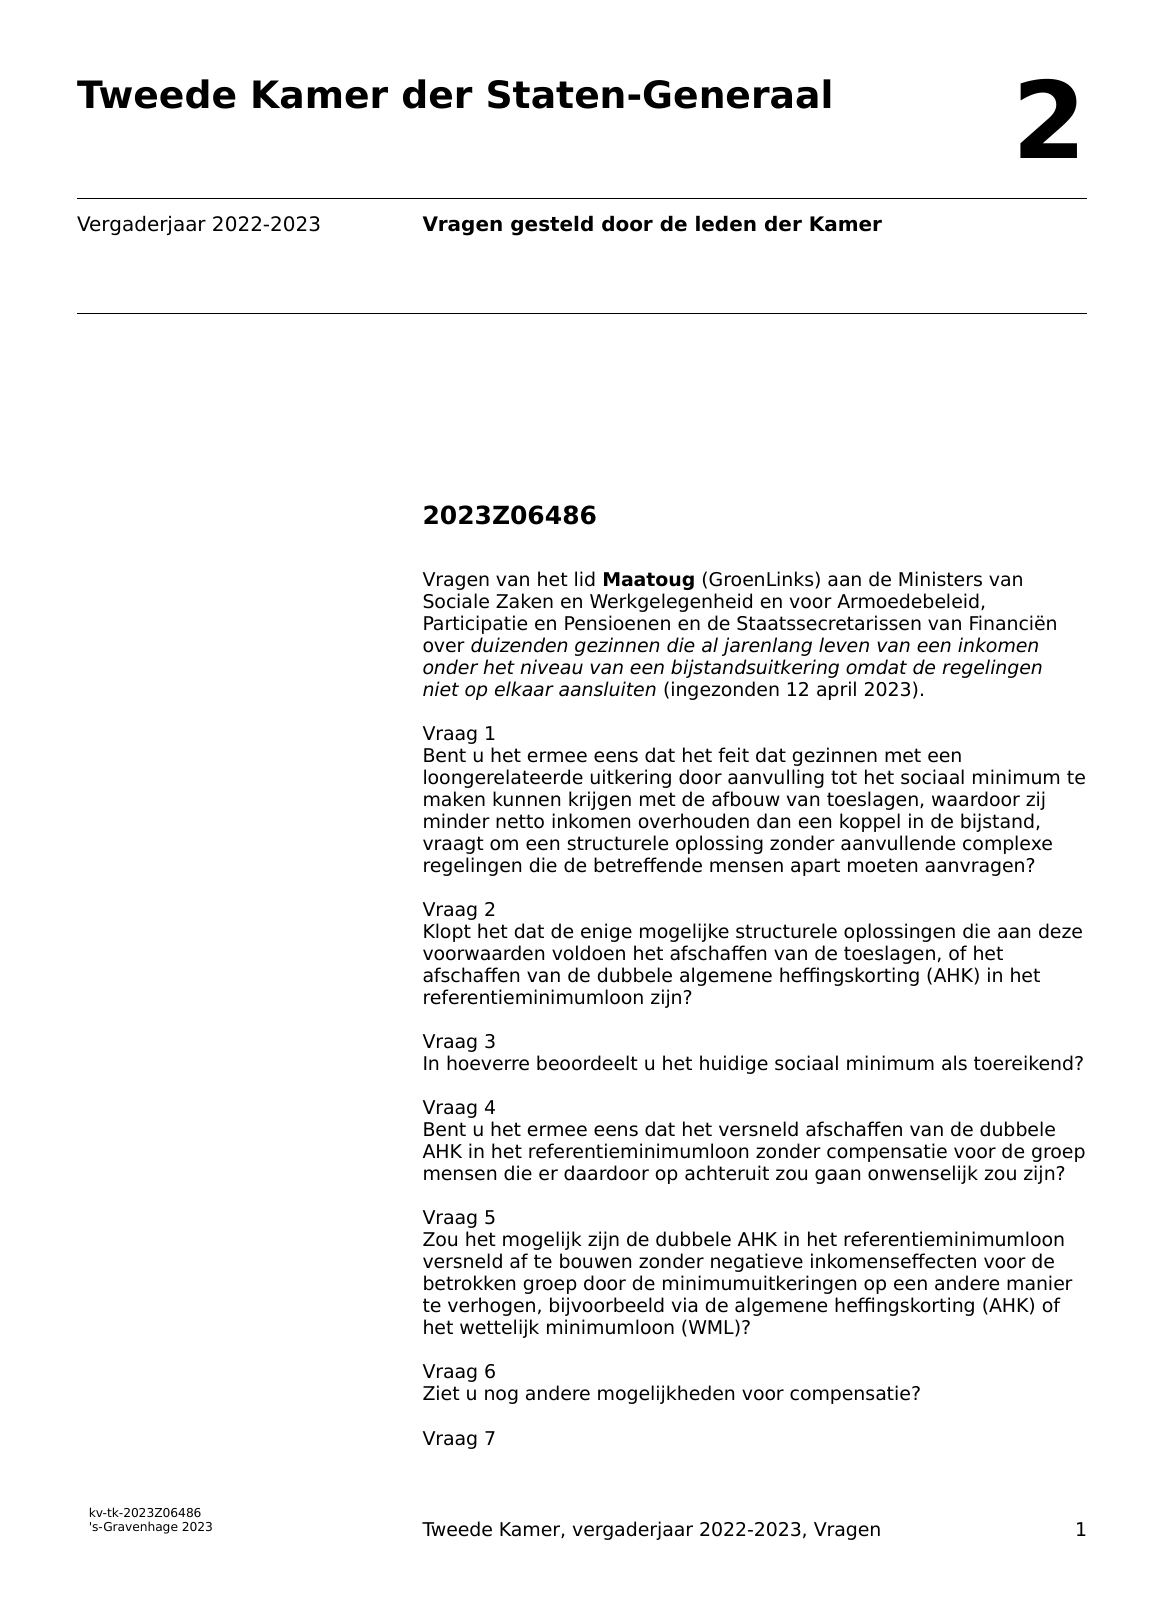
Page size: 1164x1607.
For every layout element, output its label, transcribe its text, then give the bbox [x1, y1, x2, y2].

text Vraag 5 [422, 1207, 1087, 1229]
text Vraag 6 [422, 1361, 1087, 1383]
text 2023Z06486 [422, 501, 1087, 531]
table_cell Vergaderjaar 2022-2023 [77, 199, 422, 313]
text In hoeverre beoordeelt u het huidige sociaal minimum als toereikend? [422, 1053, 1087, 1075]
text Vraag 3 [422, 1031, 1087, 1053]
text Bent u het ermee eens dat het feit dat gezinnen met een loongerelateerde uitkering door aanvulling tot het sociaal minimum te maken kunnen krijgen met de afbouw van toeslagen, waardoor zij minder netto inkomen overhouden dan een koppel in de bijstand, vraagt om een structurele oplossing zonder aanvullende complexe regelingen die de betreffende mensen apart moeten aanvragen? [422, 745, 1087, 877]
text Vraag 2 [422, 899, 1087, 921]
text Klopt het dat de enige mogelijke structurele oplossingen die aan deze voorwaarden voldoen het afschaffen van de toeslagen, of het afschaffen van de dubbele algemene heffingskorting (AHK) in het referentieminimumloon zijn? [422, 921, 1087, 1009]
text Vraag 1 [422, 723, 1087, 745]
text Zou het mogelijk zijn de dubbele AHK in het referentieminimumloon versneld af te bouwen zonder negatieve inkomenseffecten voor de betrokken groep door de minimumuitkeringen op een andere manier te verhogen, bijvoorbeeld via de algemene heffingskorting (AHK) of het wettelijk minimumloon (WML)? [422, 1229, 1087, 1339]
table_header 2 [886, 59, 1087, 198]
text Vraag 7 [422, 1427, 1087, 1449]
text Bent u het ermee eens dat het versneld afschaffen van de dubbele AHK in het referentieminimumloon zonder compensatie voor de groep mensen die er daardoor op achteruit zou gaan onwenselijk zou zijn? [422, 1119, 1087, 1185]
text 's-Gravenhage 2023 [88, 1520, 323, 1534]
text kv-tk-2023Z06486 [88, 1506, 323, 1520]
text Vraag 4 [422, 1097, 1087, 1119]
text Vragen van het lid Maatoug (GroenLinks) aan de Ministers van Sociale Zaken en Werkgelegenheid en voor Armoedebeleid, Participatie en Pensioenen en de Staatssecretarissen van Financiën over duizenden gezinnen die al jarenlang leven van een inkomen onder het niveau van een bijstandsuitkering omdat de regelingen niet op elkaar aansluiten (ingezonden 12 april 2023). [422, 569, 1087, 701]
text Ziet u nog andere mogelijkheden voor compensatie? [422, 1383, 1087, 1405]
table_cell Vragen gesteld door de leden der Kamer [422, 199, 1087, 313]
table_header Tweede Kamer der Staten-Generaal [77, 59, 886, 198]
